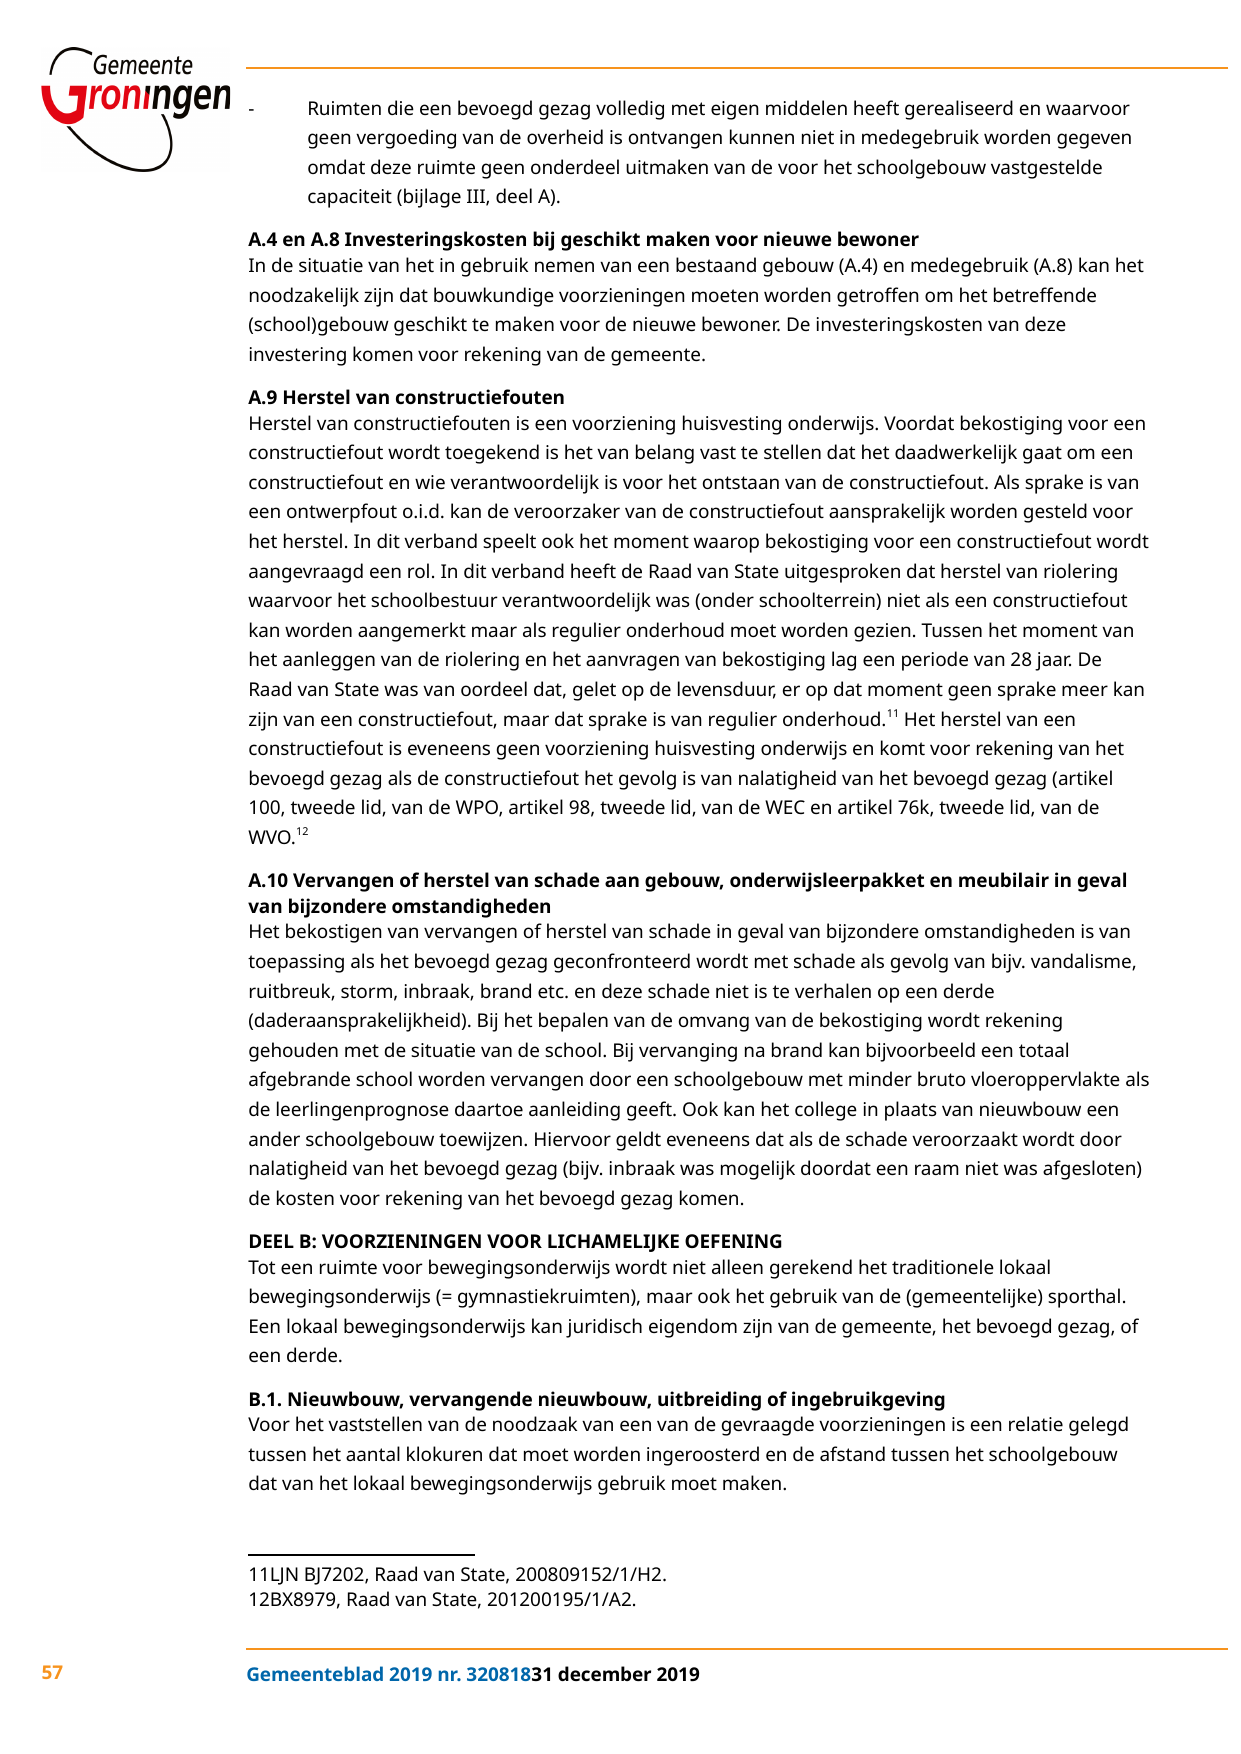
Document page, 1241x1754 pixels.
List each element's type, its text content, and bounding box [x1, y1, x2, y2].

text BX8979, Raad van State, 201200195/1/A2. [248, 1586, 1152, 1612]
text Voor het vaststellen van de noodzaak van een van de gevraagde voorzieningen is een relatie gelegd tussen het aantal klokuren dat moet worden ingeroosterd en de afstand tussen het schoolgebouw dat van het lokaal bewegingsonderwijs gebruik moet maken. [248, 1411, 1152, 1496]
text Herstel van constructiefouten is een voorziening huisvesting onderwijs. Voordat bekostiging voor een constructiefout wordt toegekend is het van belang vast te stellen dat het daadwerkelijk gaat om een constructiefout en wie verantwoordelijk is voor het ontstaan van de constructiefout. Als sprake is van een ontwerpfout o.i.d. kan de veroorzaker van de constructiefout aansprakelijk worden gesteld voor het herstel. In dit verband speelt ook het moment waarop bekostiging voor een constructiefout wordt aangevraagd een rol. In dit verband heeft de Raad van State uitgesproken dat herstel van riolering waarvoor het schoolbestuur verantwoordelijk was (onder schoolterrein) niet als een constructiefout kan worden aangemerkt maar als regulier onderhoud moet worden gezien. Tussen het moment van het aanleggen van de riolering en het aanvragen van bekostiging lag een periode van 28 jaar. De Raad van State was van oordeel dat, gelet op de levensduur, er op dat moment geen sprake meer kan zijn van een constructiefout, maar dat sprake is van regulier onderhoud. Het herstel van een constructiefout is eveneens geen voorziening huisvesting onderwijs en komt voor rekening van het bevoegd gezag als de constructiefout het gevolg is van nalatigheid van het bevoegd gezag (artikel 100, tweede lid, van de WPO, artikel 98, tweede lid, van de WEC en artikel 76k, tweede lid, van de WVO. [248, 410, 1152, 850]
text DEEL B: VOORZIENINGEN VOOR LICHAMELIJKE OEFENING [248, 1228, 1152, 1254]
text B.1. Nieuwbouw, vervangende nieuwbouw, uitbreiding of ingebruikgeving [248, 1386, 1152, 1411]
text LJN BJ7202, Raad van State, 200809152/1/H2. [248, 1561, 1152, 1586]
text A.10 Vervangen of herstel van schade aan gebouw, onderwijsleerpakket en meubilair in geval van bijzondere omstandigheden [248, 867, 1152, 919]
text A.4 en A.8 Investeringskosten bij geschikt maken voor nieuwe bewoner [248, 227, 1152, 252]
text A.9 Herstel van constructiefouten [248, 384, 1152, 410]
text Het bekostigen van vervangen of herstel van schade in geval van bijzondere omstandigheden is van toepassing als het bevoegd gezag geconfronteerd wordt met schade als gevolg van bijv. vandalisme, ruitbreuk, storm, inbraak, brand etc. en deze schade niet is te verhalen op een derde (daderaansprakelijkheid). Bij het bepalen van de omvang van de bekostiging wordt rekening gehouden met de situatie van de school. Bij vervanging na brand kan bijvoorbeeld een totaal afgebrande school worden vervangen door een schoolgebouw met minder bruto vloeroppervlakte als de leerlingenprognose daartoe aanleiding geeft. Ook kan het college in plaats van nieuwbouw een ander schoolgebouw toewijzen. Hiervoor geldt eveneens dat als de schade veroorzaakt wordt door nalatigheid van het bevoegd gezag (bijv. inbraak was mogelijk doordat een raam niet was afgesloten) de kosten voor rekening van het bevoegd gezag komen. [248, 919, 1152, 1211]
picture [41, 47, 231, 172]
text Tot een ruimte voor bewegingsonderwijs wordt niet alleen gerekend het traditionele lokaal bewegingsonderwijs (= gymnastiekruimten), maar ook het gebruik van de (gemeentelijke) sporthal. Een lokaal bewegingsonderwijs kan juridisch eigendom zijn van de gemeente, het bevoegd gezag, of een derde. [248, 1254, 1152, 1368]
list Ruimten die een bevoegd gezag volledig met eigen middelen heeft gerealiseerd en waarvoor geen vergoeding van de overheid is ontvangen kunnen niet in medegebruik worden gegeven omdat deze ruimte geen onderdeel uitmaken van de voor het schoolgebouw vastgestelde capaciteit (bijlage III, deel A). [248, 95, 1152, 209]
text In de situatie van het in gebruik nemen van een bestaand gebouw (A.4) en medegebruik (A.8) kan het noodzakelijk zijn dat bouwkundige voorzieningen moeten worden getroffen om het betreffende (school)gebouw geschikt te maken voor de nieuwe bewoner. De investeringskosten van deze investering komen voor rekening van de gemeente. [248, 252, 1152, 367]
